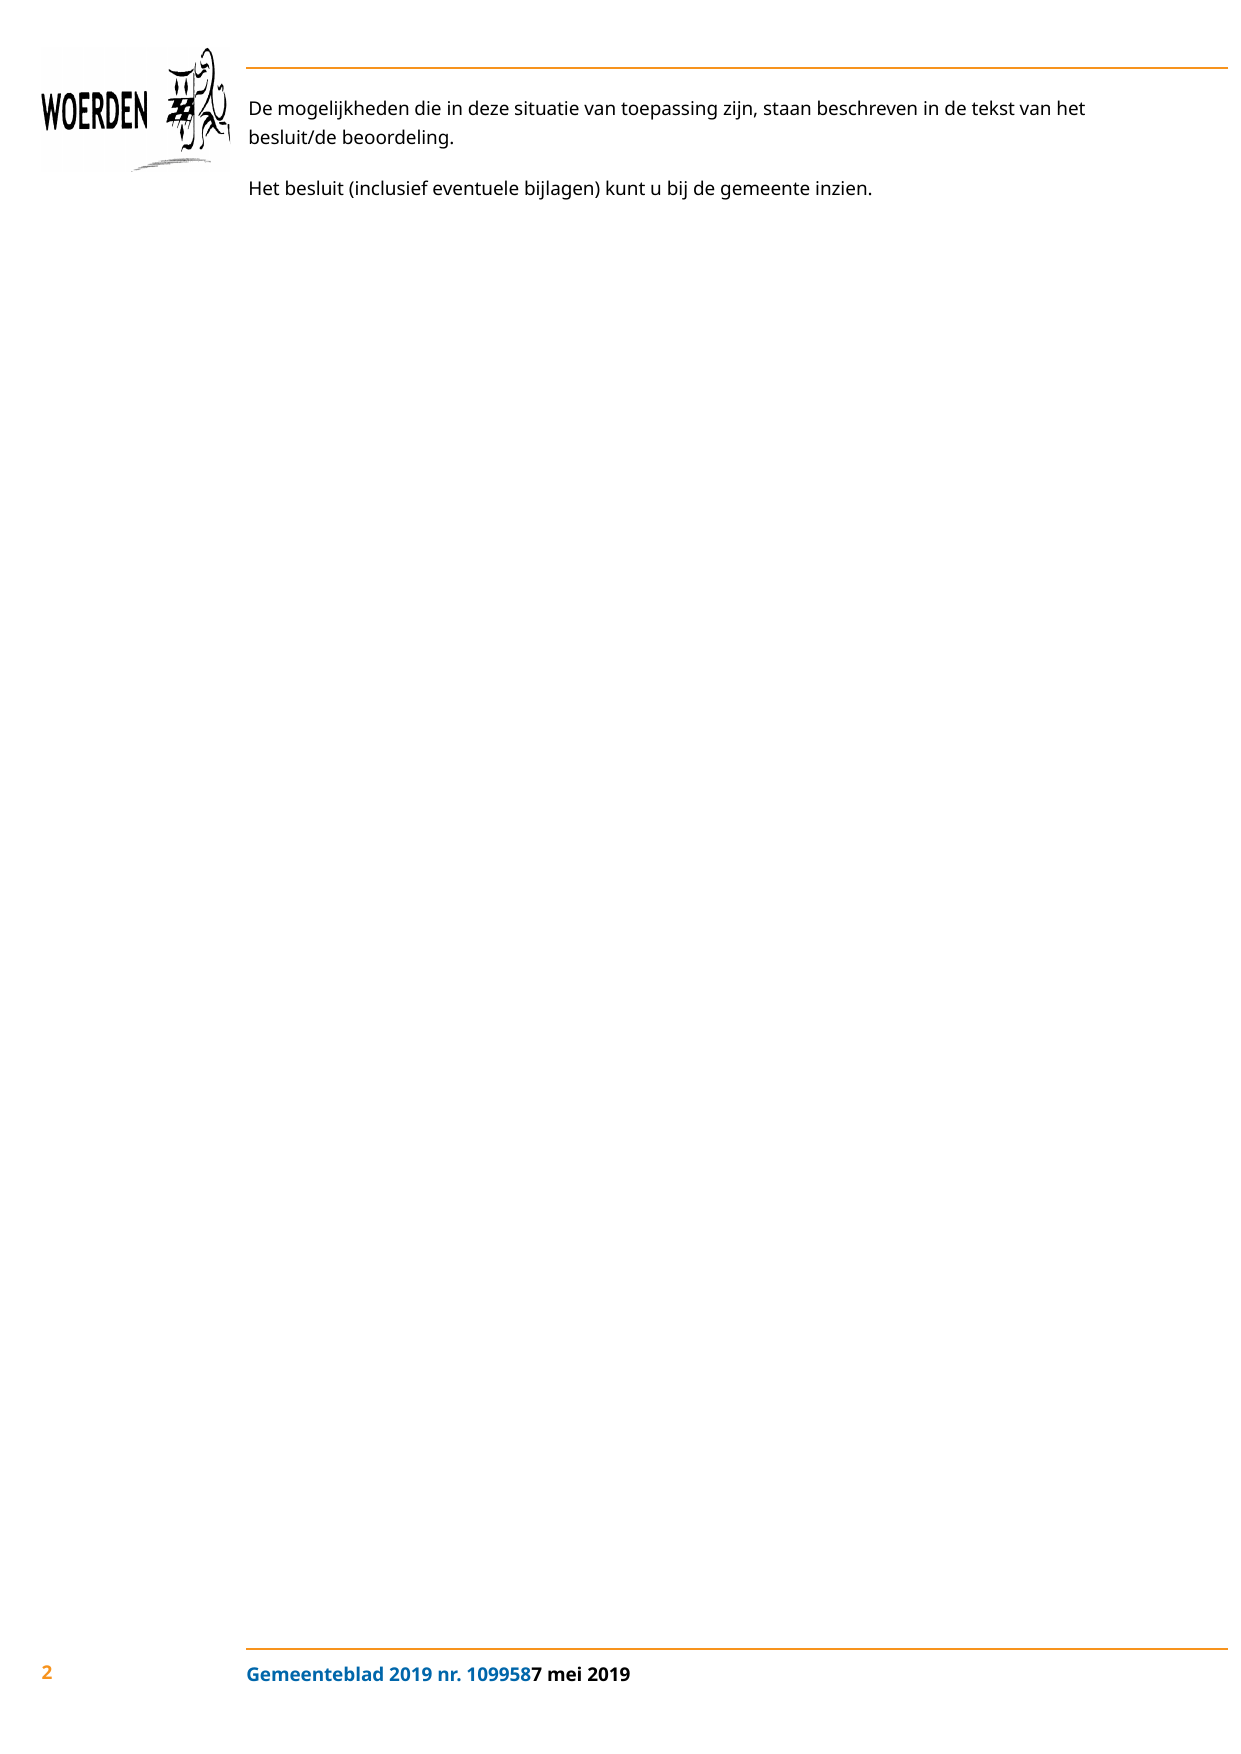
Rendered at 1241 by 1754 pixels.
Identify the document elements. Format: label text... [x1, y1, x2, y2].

picture [41, 47, 231, 172]
text De mogelijkheden die in deze situatie van toepassing zijn, staan beschreven in de tekst van het besluit/de beoordeling. [248, 95, 1152, 150]
text Het besluit (inclusief eventuele bijlagen) kunt u bij de gemeente inzien. [248, 175, 1152, 201]
